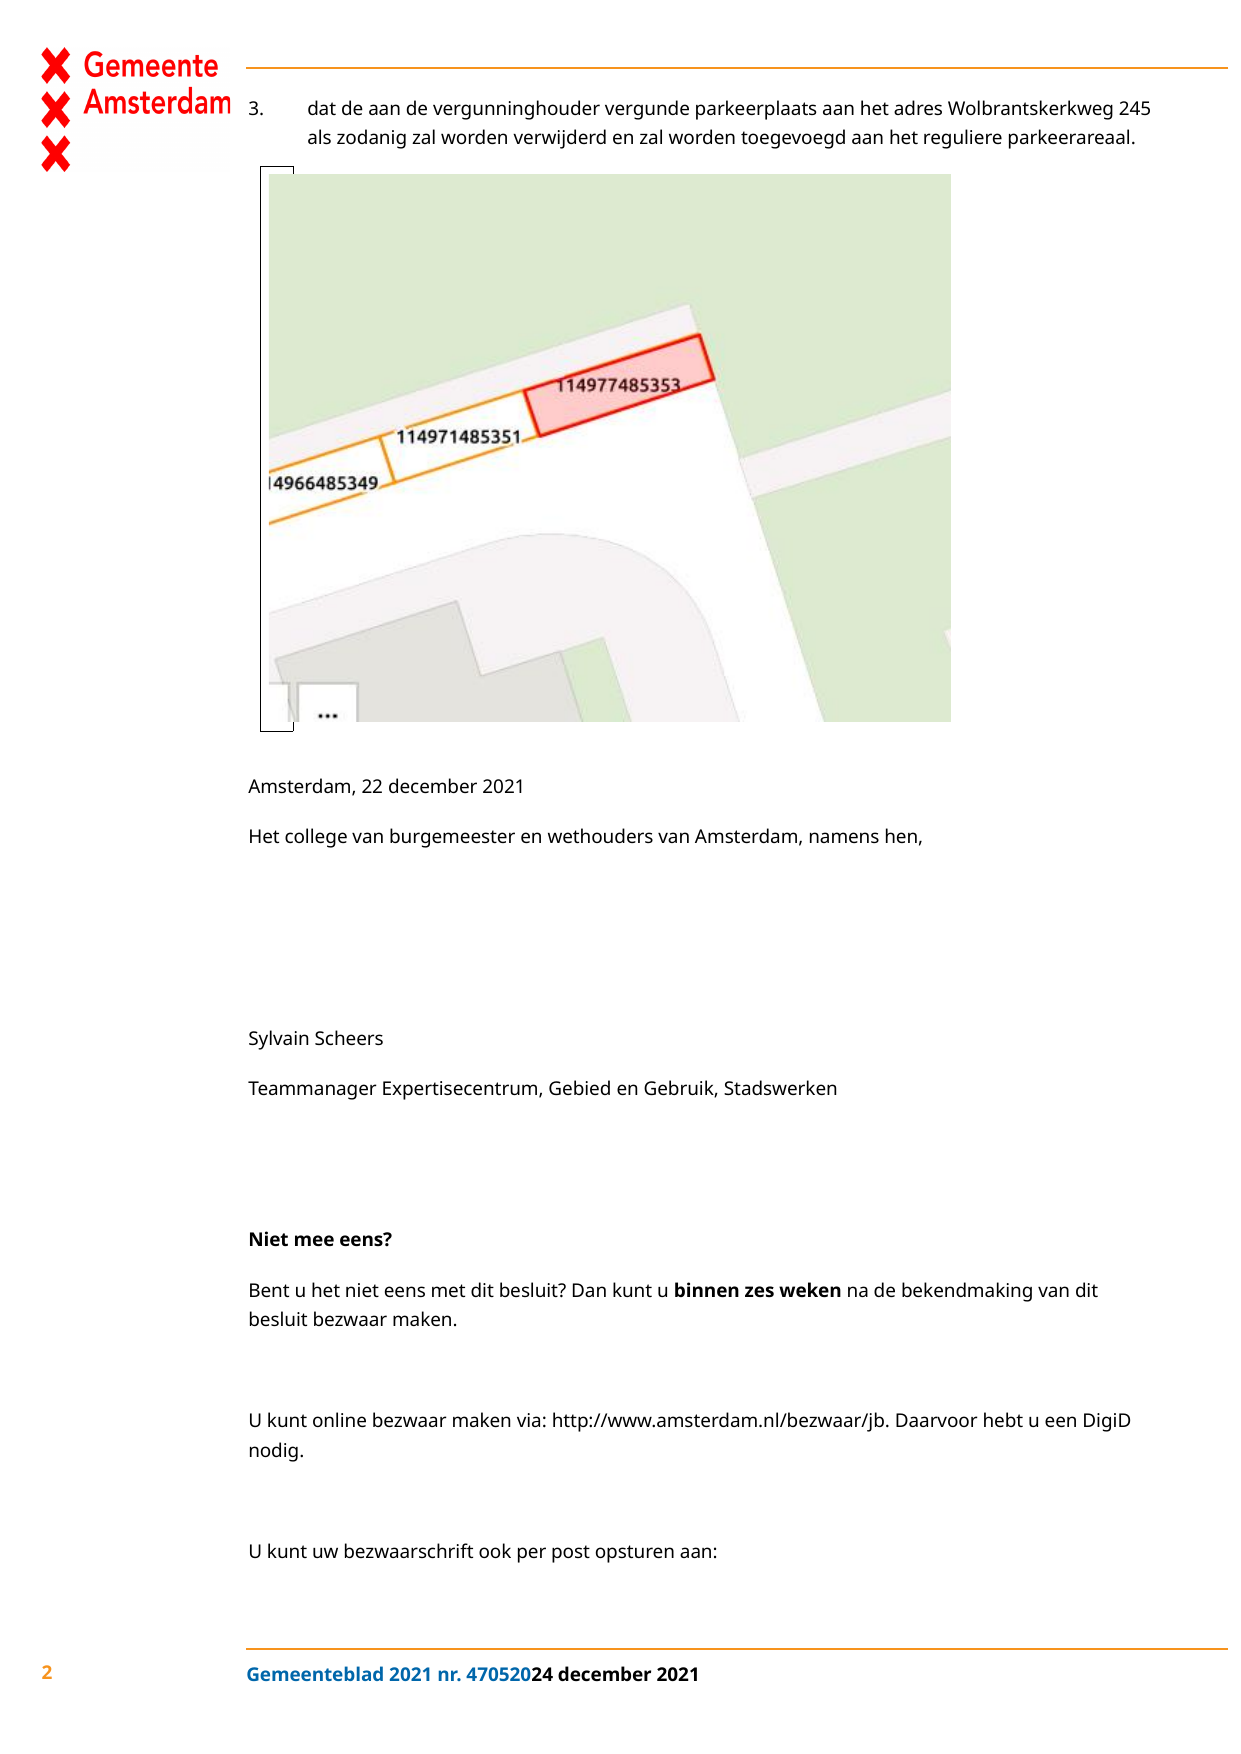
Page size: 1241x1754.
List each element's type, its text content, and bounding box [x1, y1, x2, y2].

text Sylvain Scheers [248, 1025, 1152, 1051]
text Bent u het niet eens met dit besluit? Dan kunt u binnen zes weken na de bekendmaking van dit besluit bezwaar maken. [248, 1277, 1152, 1332]
text U kunt uw bezwaarschrift ook per post opsturen aan: [248, 1538, 1152, 1563]
picture [268, 174, 951, 722]
list dat de aan de vergunninghouder vergunde parkeerplaats aan het adres Wolbrantskerkweg 245 als zodanig zal worden verwijderd en zal worden toegevoegd aan het reguliere parkeerareaal. [248, 95, 1152, 150]
text U kunt online bezwaar maken via: http://www.amsterdam.nl/bezwaar/jb. Daarvoor hebt u een DigiD nodig. [248, 1407, 1152, 1463]
text Het college van burgemeester en wethouders van Amsterdam, namens hen, [248, 823, 1152, 849]
text Niet mee eens? [248, 1227, 1152, 1252]
picture [41, 47, 231, 172]
text Amsterdam, 22 december 2021 [248, 773, 1152, 798]
text Teammanager Expertisecentrum, Gebied en Gebruik, Stadswerken [248, 1075, 1152, 1101]
